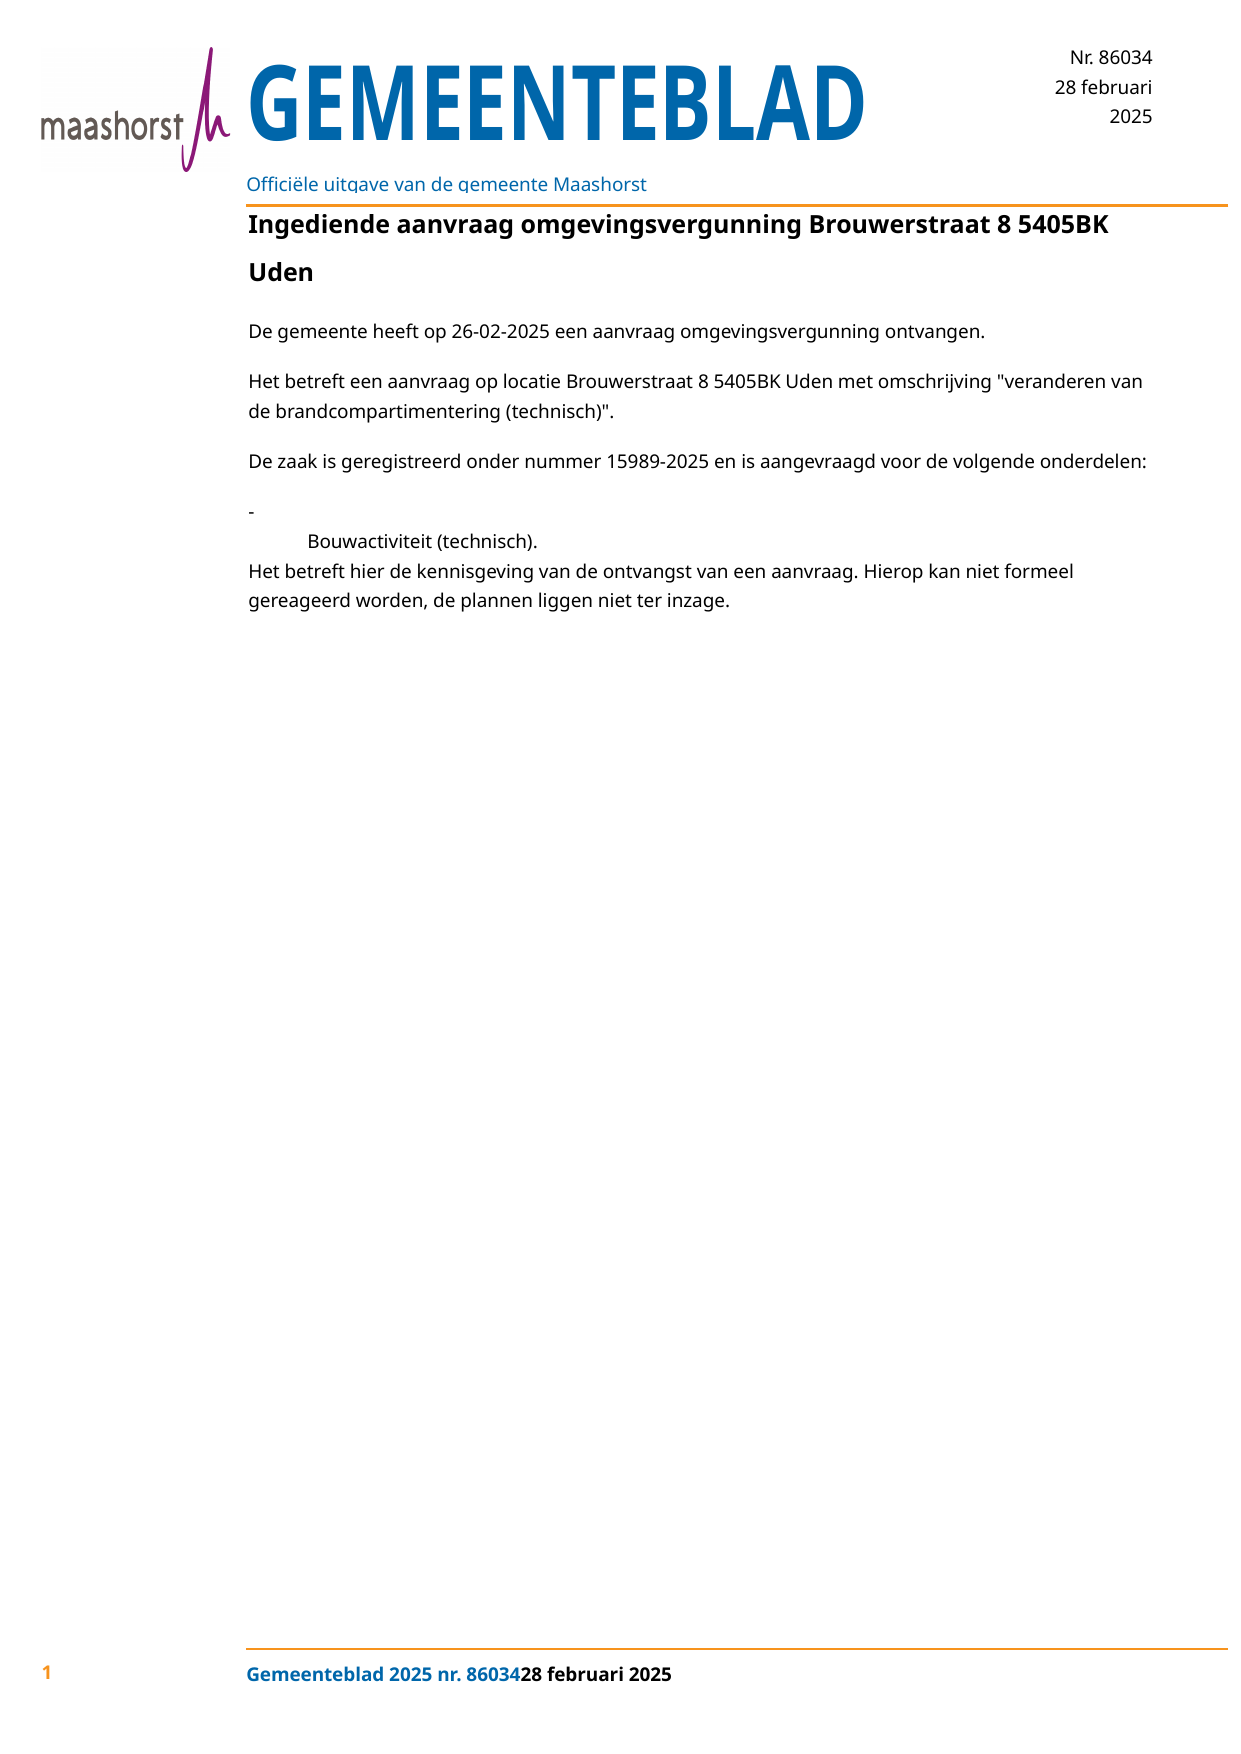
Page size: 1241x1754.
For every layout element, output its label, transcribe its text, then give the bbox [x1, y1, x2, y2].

picture [41, 47, 231, 172]
text Ingediende aanvraag omgevingsvergunning Brouwerstraat 8 5405BK Uden [248, 207, 1152, 288]
text Het betreft een aanvraag op locatie Brouwerstraat 8 5405BK Uden met omschrijving "veranderen van de brandcompartimentering (technisch)". [248, 368, 1152, 424]
text De gemeente heeft op 26-02-2025 een aanvraag omgevingsvergunning ontvangen. [248, 318, 1152, 344]
text De zaak is geregistreerd onder nummer 15989-2025 en is aangevraagd voor de volgende onderdelen: [248, 448, 1152, 474]
text Het betreft hier de kennisgeving van de ontvangst van een aanvraag. Hierop kan niet formeel gereageerd worden, de plannen liggen niet ter inzage. [248, 558, 1152, 613]
list Bouwactiviteit (technisch). [248, 528, 1152, 554]
